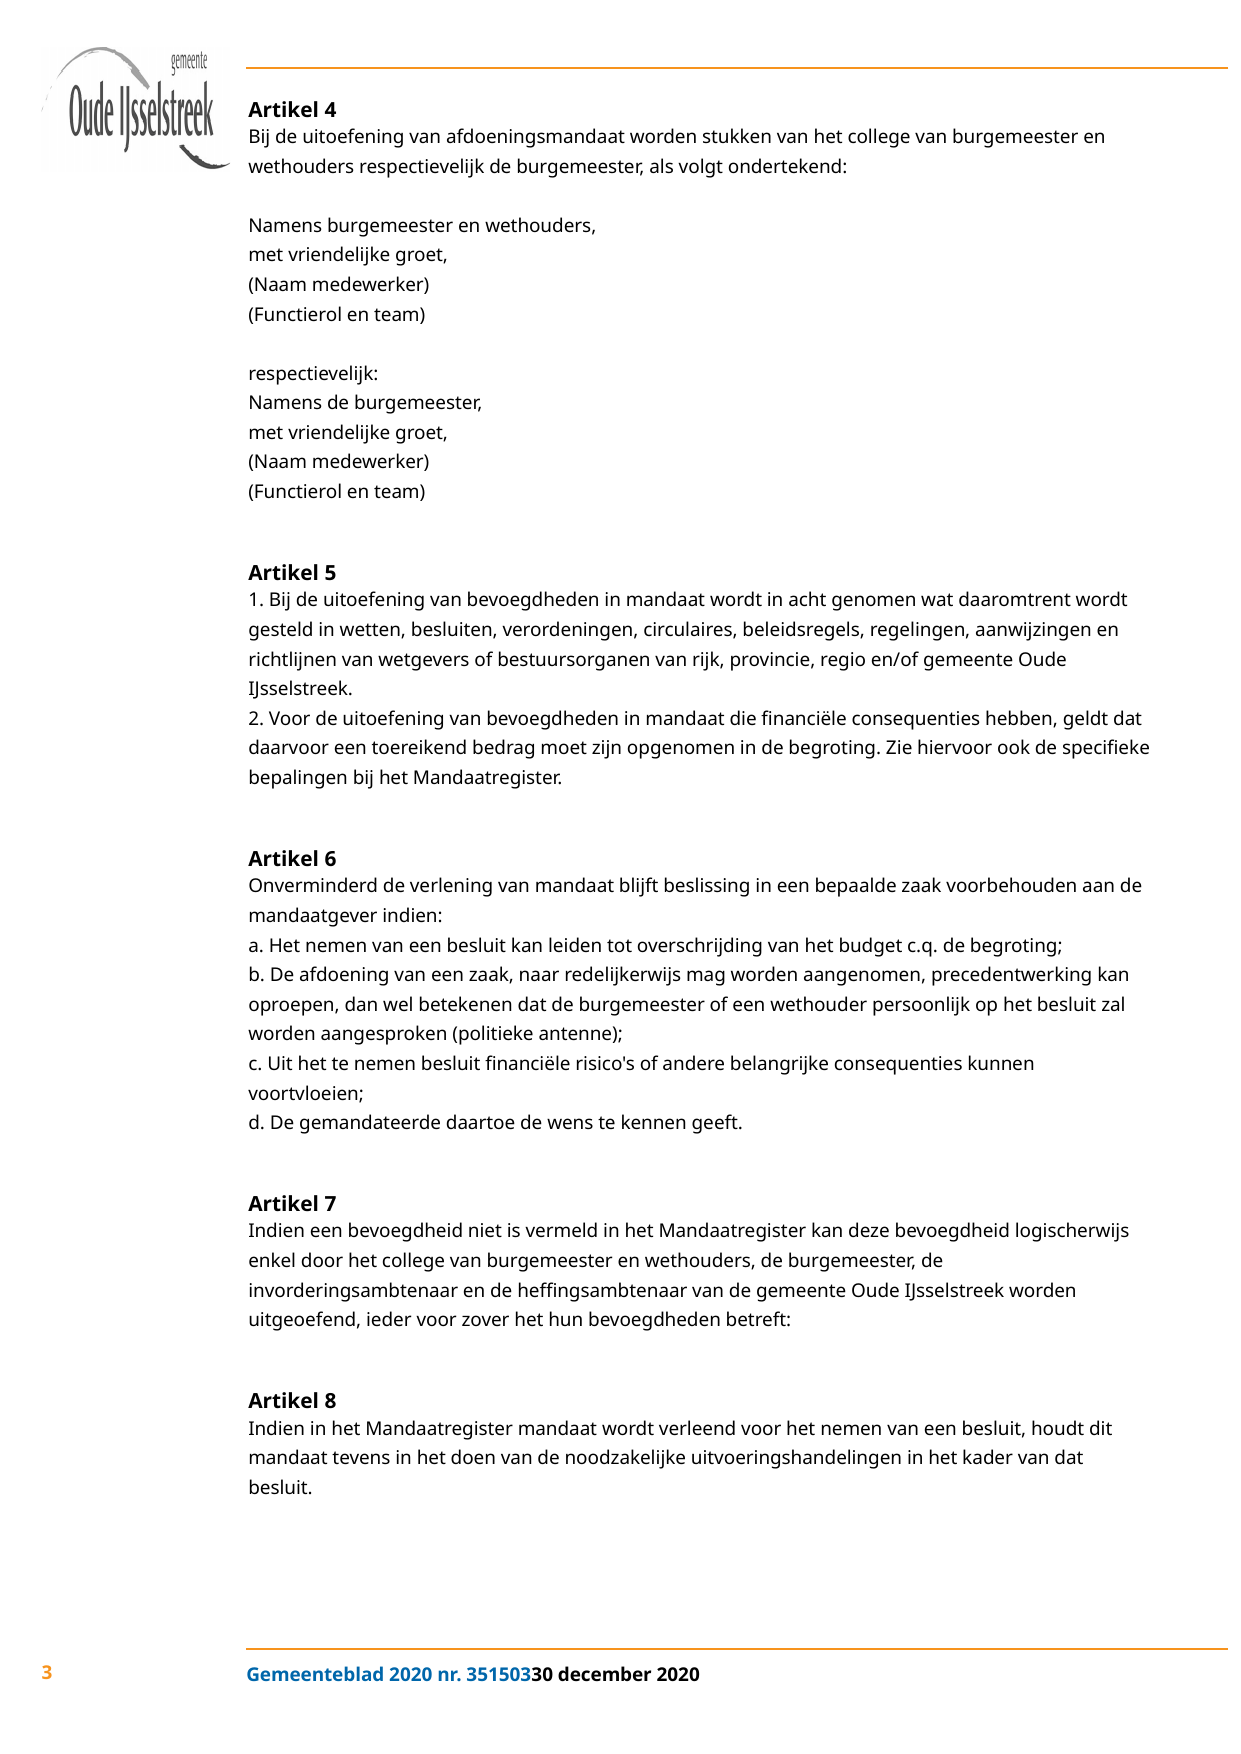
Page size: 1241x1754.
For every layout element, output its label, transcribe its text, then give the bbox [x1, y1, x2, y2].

text Indien een bevoegdheid niet is vermeld in het Mandaatregister kan deze bevoegdheid logischerwijs enkel door het college van burgemeester en wethouders, de burgemeester, de invorderingsambtenaar en de heffingsambtenaar van de gemeente Oude IJsselstreek worden uitgeoefend, ieder voor zover het hun bevoegdheden betreft: [248, 1218, 1152, 1332]
text b. De afdoening van een zaak, naar redelijkerwijs mag worden aangenomen, precedentwerking kan oproepen, dan wel betekenen dat de burgemeester of een wethouder persoonlijk op het besluit zal worden aangesproken (politieke antenne); [248, 961, 1152, 1046]
text Artikel 7 [248, 1189, 1152, 1218]
text c. Uit het te nemen besluit financiële risico's of andere belangrijke consequenties kunnen voortvloeien; [248, 1050, 1152, 1105]
text 1. Bij de uitoefening van bevoegdheden in mandaat wordt in acht genomen wat daaromtrent wordt gesteld in wetten, besluiten, verordeningen, circulaires, beleidsregels, regelingen, aanwijzingen en richtlijnen van wetgevers of bestuursorganen van rijk, provincie, regio en/of gemeente Oude IJsselstreek. [248, 587, 1152, 701]
text a. Het nemen van een besluit kan leiden tot overschrijding van het budget c.q. de begroting; [248, 932, 1152, 957]
text Bij de uitoefening van afdoeningsmandaat worden stukken van het college van burgemeester en wethouders respectievelijk de burgemeester, als volgt ondertekend: [248, 123, 1152, 178]
text Artikel 8 [248, 1386, 1152, 1415]
text 2. Voor de uitoefening van bevoegdheden in mandaat die financiële consequenties hebben, geldt dat daarvoor een toereikend bedrag moet zijn opgenomen in de begroting. Zie hiervoor ook de specifieke bepalingen bij het Mandaatregister. [248, 705, 1152, 790]
picture [41, 47, 231, 172]
text Artikel 6 [248, 844, 1152, 873]
text Onverminderd de verlening van mandaat blijft beslissing in een bepaalde zaak voorbehouden aan de mandaatgever indien: [248, 873, 1152, 928]
text d. De gemandateerde daartoe de wens te kennen geeft. [248, 1109, 1152, 1135]
text Indien in het Mandaatregister mandaat wordt verleend voor het nemen van een besluit, houdt dit mandaat tevens in het doen van de noodzakelijke uitvoeringshandelingen in het kader van dat besluit. [248, 1415, 1152, 1500]
text Artikel 5 [248, 558, 1152, 587]
text (Functierol en team) [248, 478, 1152, 504]
text respectievelijk: [248, 360, 1152, 386]
text met vriendelijke groet, [248, 419, 1152, 445]
text Artikel 4 [248, 95, 1152, 123]
text Namens de burgemeester, [248, 389, 1152, 415]
text (Functierol en team) [248, 301, 1152, 326]
text (Naam medewerker) [248, 271, 1152, 297]
text Namens burgemeester en wethouders, [248, 212, 1152, 238]
text (Naam medewerker) [248, 449, 1152, 474]
text met vriendelijke groet, [248, 242, 1152, 267]
